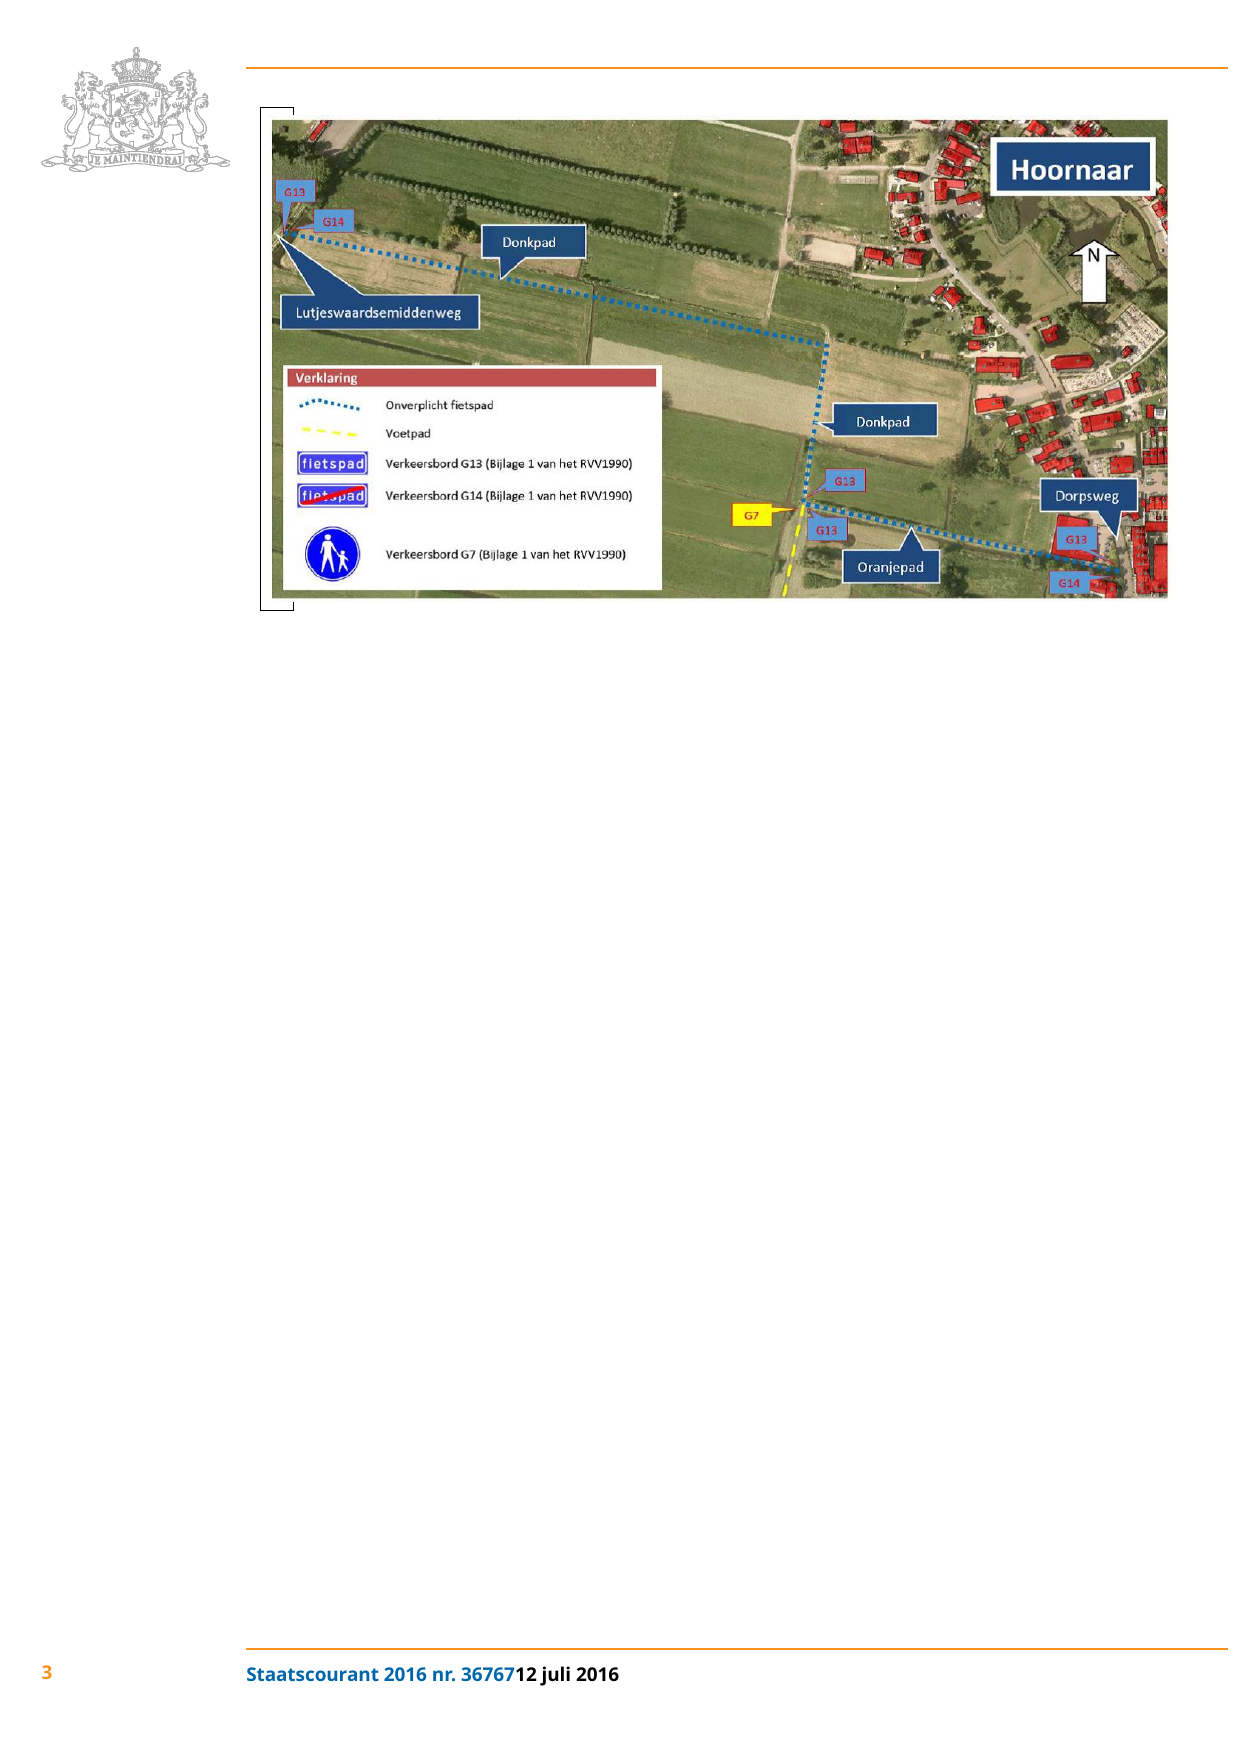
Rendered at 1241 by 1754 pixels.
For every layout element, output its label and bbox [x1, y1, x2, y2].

picture [268, 115, 1173, 602]
picture [41, 47, 231, 172]
